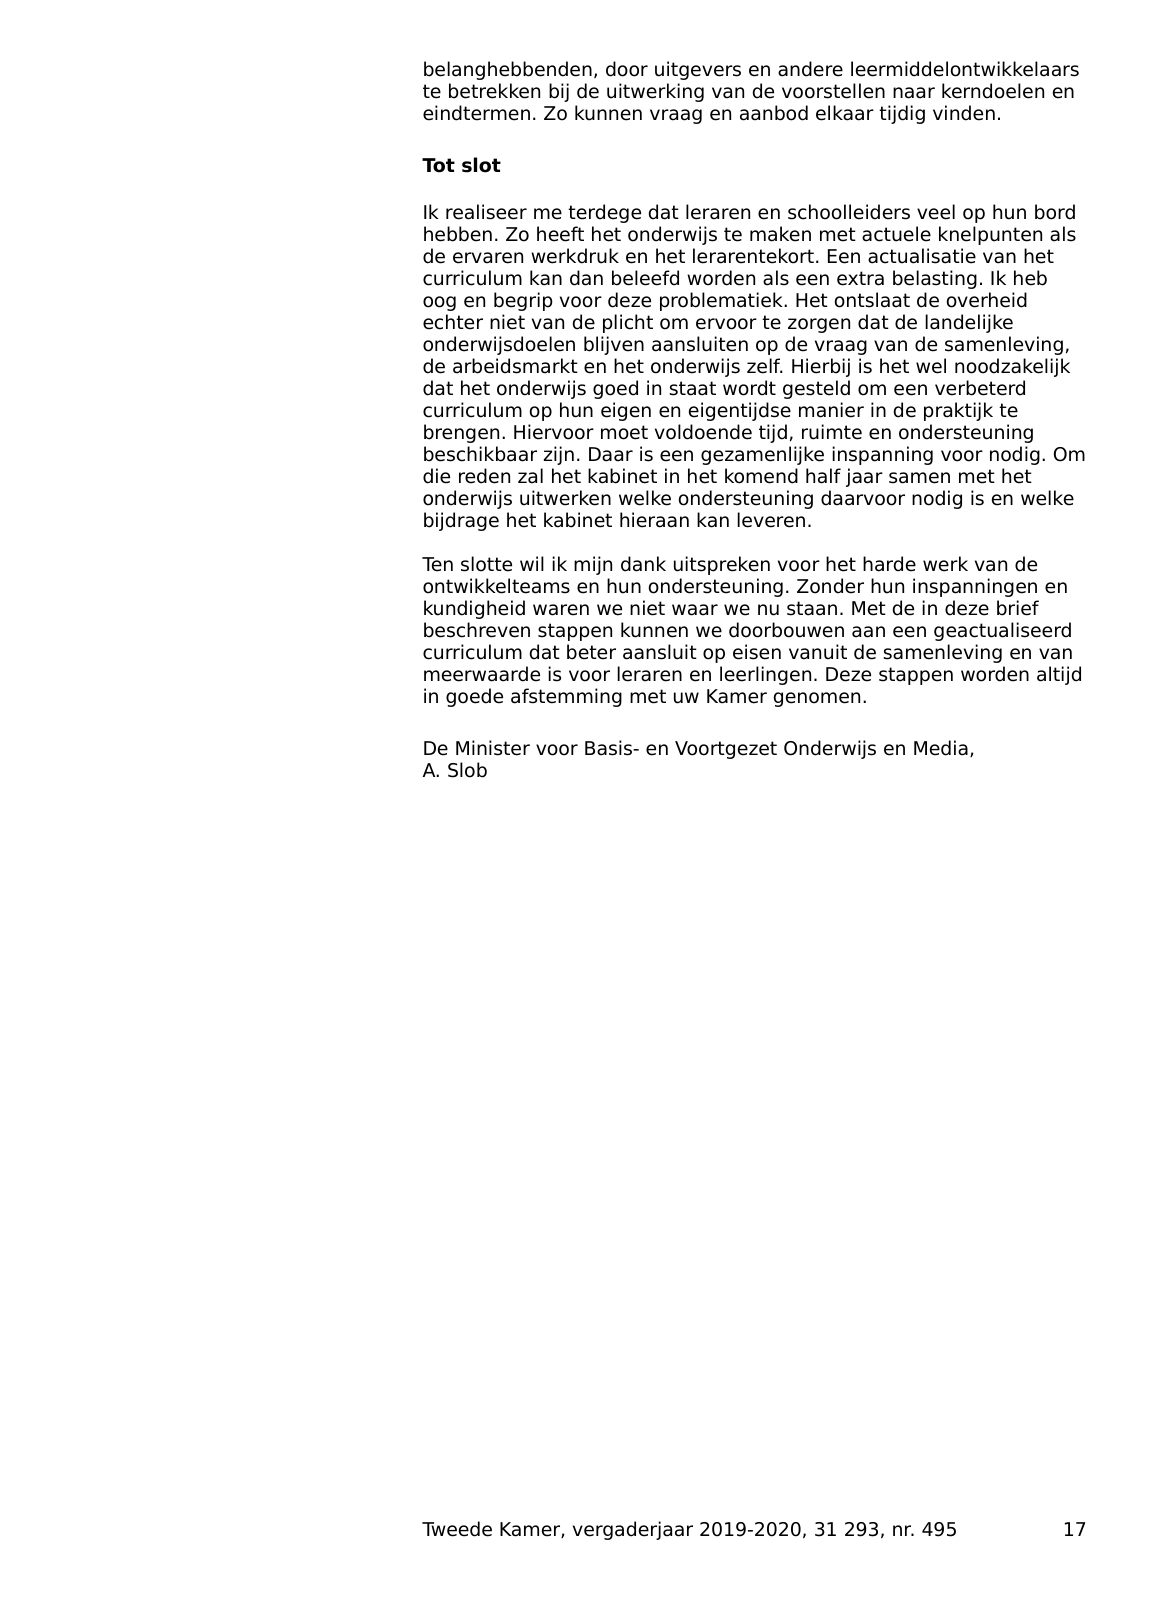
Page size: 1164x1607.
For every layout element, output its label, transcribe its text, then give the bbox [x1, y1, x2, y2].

text De Minister voor Basis- en Voortgezet Onderwijs en Media, A. Slob [422, 738, 1087, 782]
text belanghebbenden, door uitgevers en andere leermiddelontwikkelaars te betrekken bij de uitwerking van de voorstellen naar kerndoelen en eindtermen. Zo kunnen vraag en aanbod elkaar tijdig vinden. [422, 59, 1087, 125]
subtitle Tot slot [422, 155, 1087, 177]
text Ik realiseer me terdege dat leraren en schoolleiders veel op hun bord hebben. Zo heeft het onderwijs te maken met actuele knelpunten als de ervaren werkdruk en het lerarentekort. Een actualisatie van het curriculum kan dan beleefd worden als een extra belasting. Ik heb oog en begrip voor deze problematiek. Het ontslaat de overheid echter niet van de plicht om ervoor te zorgen dat de landelijke onderwijsdoelen blijven aansluiten op de vraag van de samenleving, de arbeidsmarkt en het onderwijs zelf. Hierbij is het wel noodzakelijk dat het onderwijs goed in staat wordt gesteld om een verbeterd curriculum op hun eigen en eigentijdse manier in de praktijk te brengen. Hiervoor moet voldoende tijd, ruimte en ondersteuning beschikbaar zijn. Daar is een gezamenlijke inspanning voor nodig. Om die reden zal het kabinet in het komend half jaar samen met het onderwijs uitwerken welke ondersteuning daarvoor nodig is en welke bijdrage het kabinet hieraan kan leveren. [422, 202, 1087, 532]
text Ten slotte wil ik mijn dank uitspreken voor het harde werk van de ontwikkelteams en hun ondersteuning. Zonder hun inspanningen en kundigheid waren we niet waar we nu staan. Met de in deze brief beschreven stappen kunnen we doorbouwen aan een geactualiseerd curriculum dat beter aansluit op eisen vanuit de samenleving en van meerwaarde is voor leraren en leerlingen. Deze stappen worden altijd in goede afstemming met uw Kamer genomen. [422, 554, 1087, 708]
